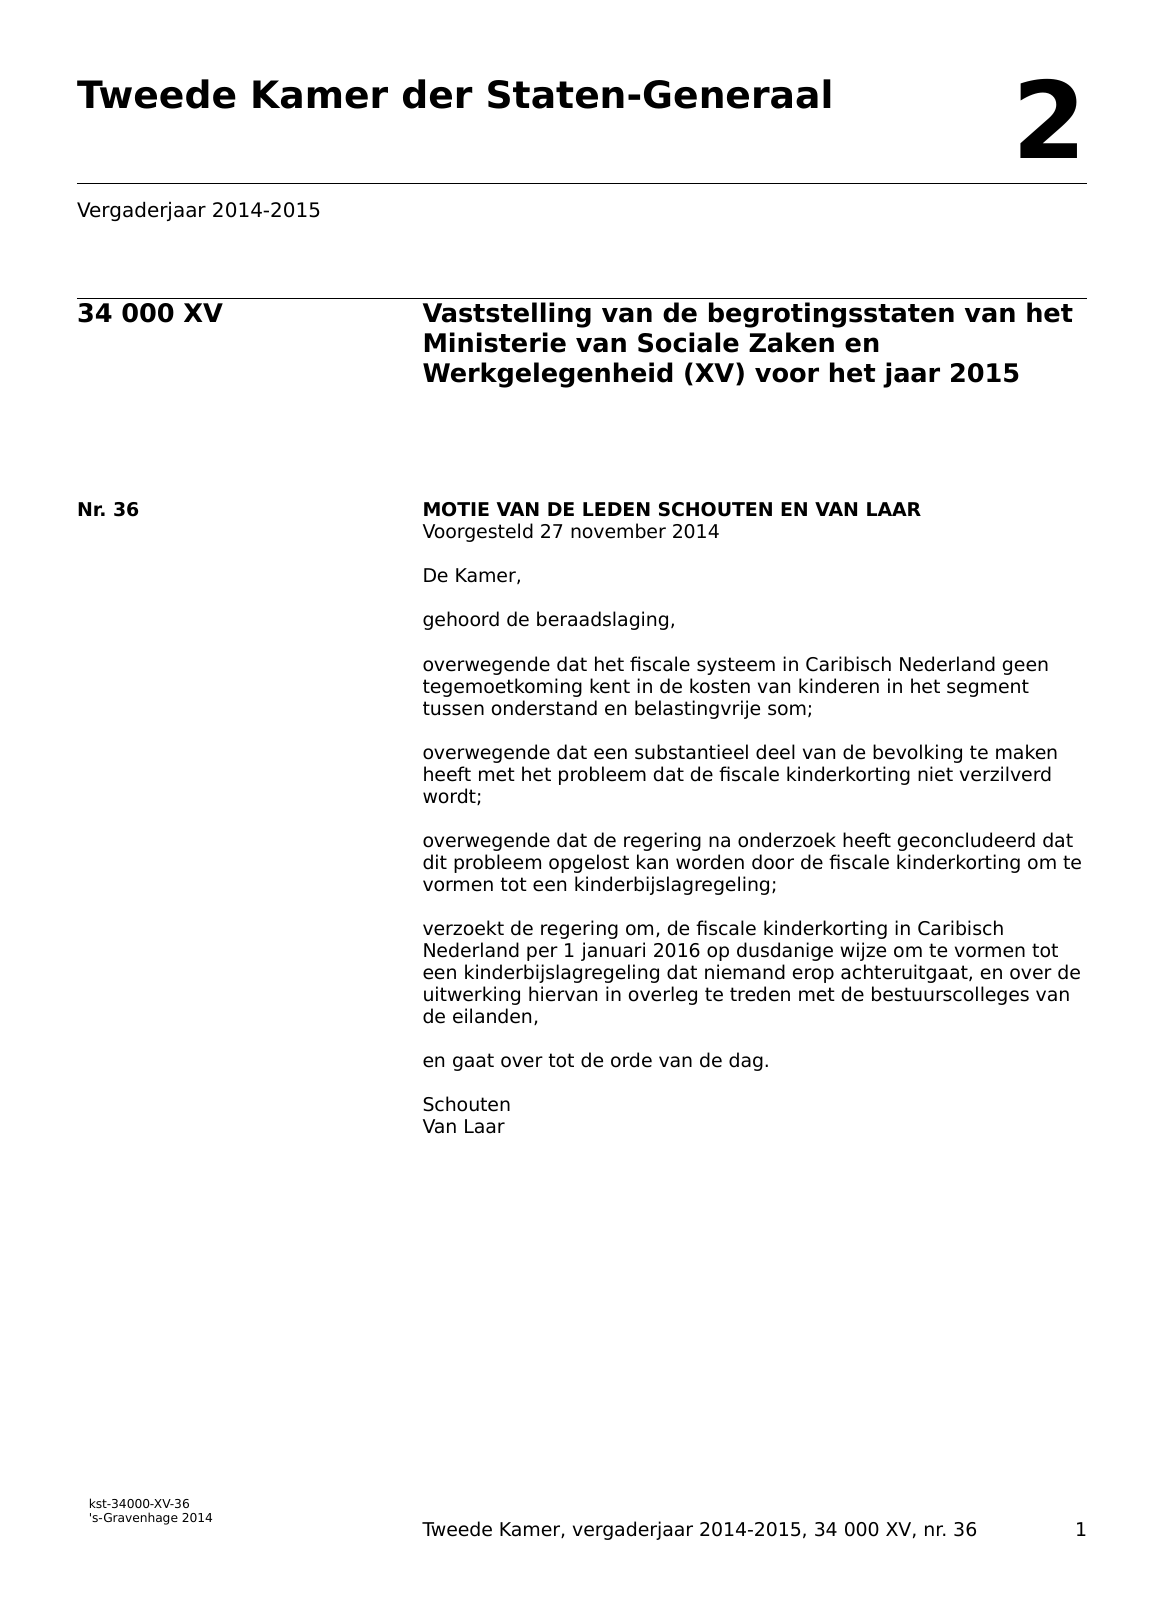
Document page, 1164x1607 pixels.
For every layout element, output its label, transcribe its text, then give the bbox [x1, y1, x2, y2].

table_cell Vergaderjaar 2014-2015 [77, 184, 1087, 298]
text De Kamer, [422, 565, 1087, 587]
text kst-34000-XV-36 [88, 1497, 323, 1511]
table_header 2 [886, 59, 1087, 183]
text overwegende dat een substantieel deel van de bevolking te maken heeft met het probleem dat de fiscale kinderkorting niet verzilverd wordt; [422, 742, 1087, 808]
table_header Tweede Kamer der Staten-Generaal [77, 59, 886, 183]
text Van Laar [422, 1116, 1087, 1138]
text 's-Gravenhage 2014 [88, 1511, 323, 1525]
text gehoord de beraadslaging, [422, 609, 1087, 631]
subtitle Nr. 36 MOTIE VAN DE LEDEN SCHOUTEN EN VAN LAAR [77, 499, 1087, 521]
text overwegende dat het fiscale systeem in Caribisch Nederland geen tegemoetkoming kent in de kosten van kinderen in het segment tussen onderstand en belastingvrije som; [422, 653, 1087, 719]
text verzoekt de regering om, de fiscale kinderkorting in Caribisch Nederland per 1 januari 2016 op dusdanige wijze om te vormen tot een kinderbijslagregeling dat niemand erop achteruitgaat, en over de uitwerking hiervan in overleg te treden met de bestuurscolleges van de eilanden, [422, 918, 1087, 1028]
text overwegende dat de regering na onderzoek heeft geconcludeerd dat dit probleem opgelost kan worden door de fiscale kinderkorting om te vormen tot een kinderbijslagregeling; [422, 830, 1087, 896]
subtitle 34 000 XV Vaststelling van de begrotingsstaten van het Ministerie van Sociale Zaken en Werkgelegenheid (XV) voor het jaar 2015 [77, 299, 1087, 388]
text Voorgesteld 27 november 2014 [422, 521, 1087, 543]
text en gaat over tot de orde van de dag. [422, 1050, 1087, 1072]
text Schouten [422, 1094, 1087, 1116]
